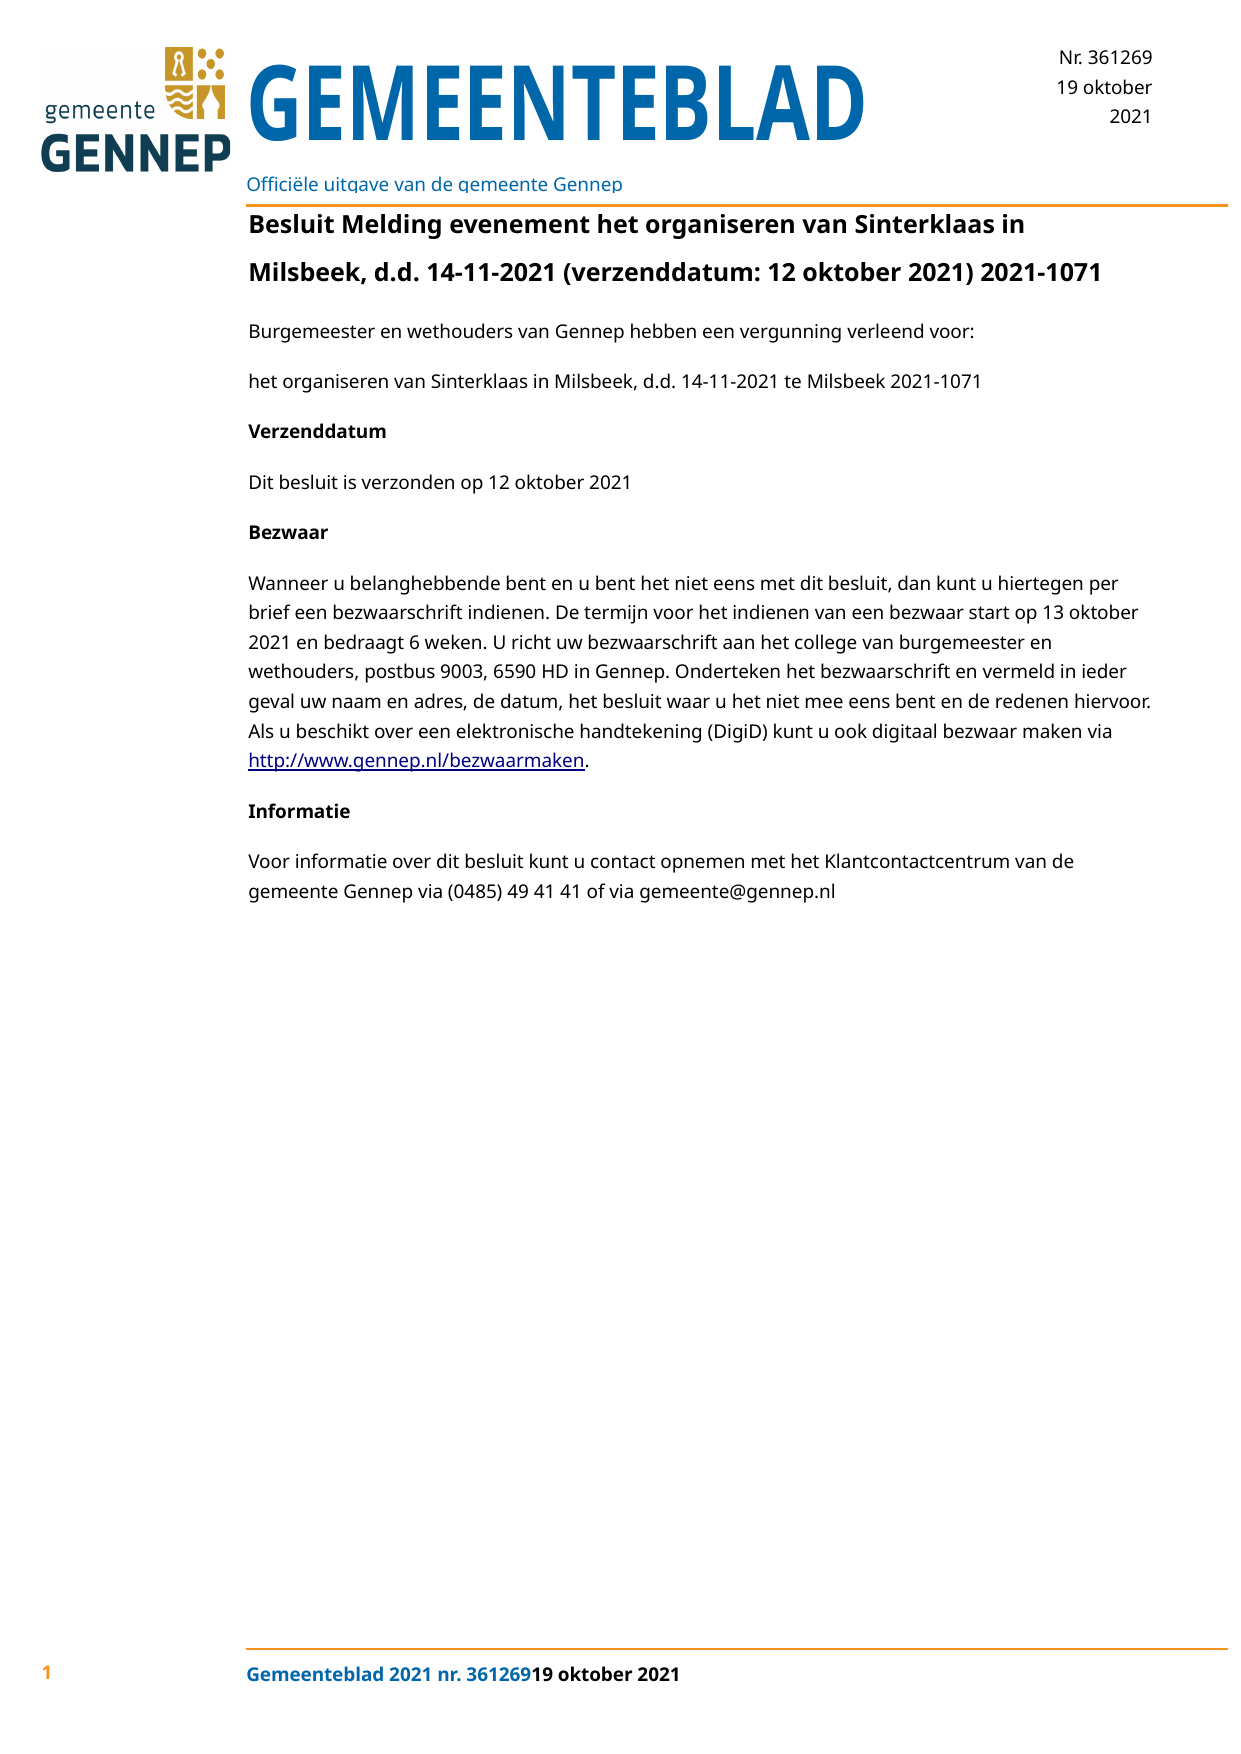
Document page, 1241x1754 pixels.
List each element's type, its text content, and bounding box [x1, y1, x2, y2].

text Voor informatie over dit besluit kunt u contact opnemen met het Klantcontactcentrum van de gemeente Gennep via (0485) 49 41 41 of via gemeente@gennep.nl [248, 848, 1152, 904]
text Dit besluit is verzonden op 12 oktober 2021 [248, 469, 1152, 495]
text Wanneer u belanghebbende bent en u bent het niet eens met dit besluit, dan kunt u hiertegen per brief een bezwaarschrift indienen. De termijn voor het indienen van een bezwaar start op 13 oktober 2021 en bedraagt 6 weken. U richt uw bezwaarschrift aan het college van burgemeester en wethouders, postbus 9003, 6590 HD in Gennep. Onderteken het bezwaarschrift en vermeld in ieder geval uw naam en adres, de datum, het besluit waar u het niet mee eens bent en de redenen hiervoor. Als u beschikt over een elektronische handtekening (DigiD) kunt u ook digitaal bezwaar maken via http://www.gennep.nl/bezwaarmaken. [248, 570, 1152, 773]
text Verzenddatum [248, 419, 1152, 444]
text Burgemeester en wethouders van Gennep hebben een vergunning verleend voor: [248, 318, 1152, 344]
text Informatie [248, 798, 1152, 824]
text het organiseren van Sinterklaas in Milsbeek, d.d. 14-11-2021 te Milsbeek 2021-1071 [248, 368, 1152, 394]
text Besluit Melding evenement het organiseren van Sinterklaas in Milsbeek, d.d. 14-11-2021 (verzenddatum: 12 oktober 2021) 2021-1071 [248, 207, 1152, 288]
text Bezwaar [248, 519, 1152, 545]
picture [41, 47, 231, 172]
